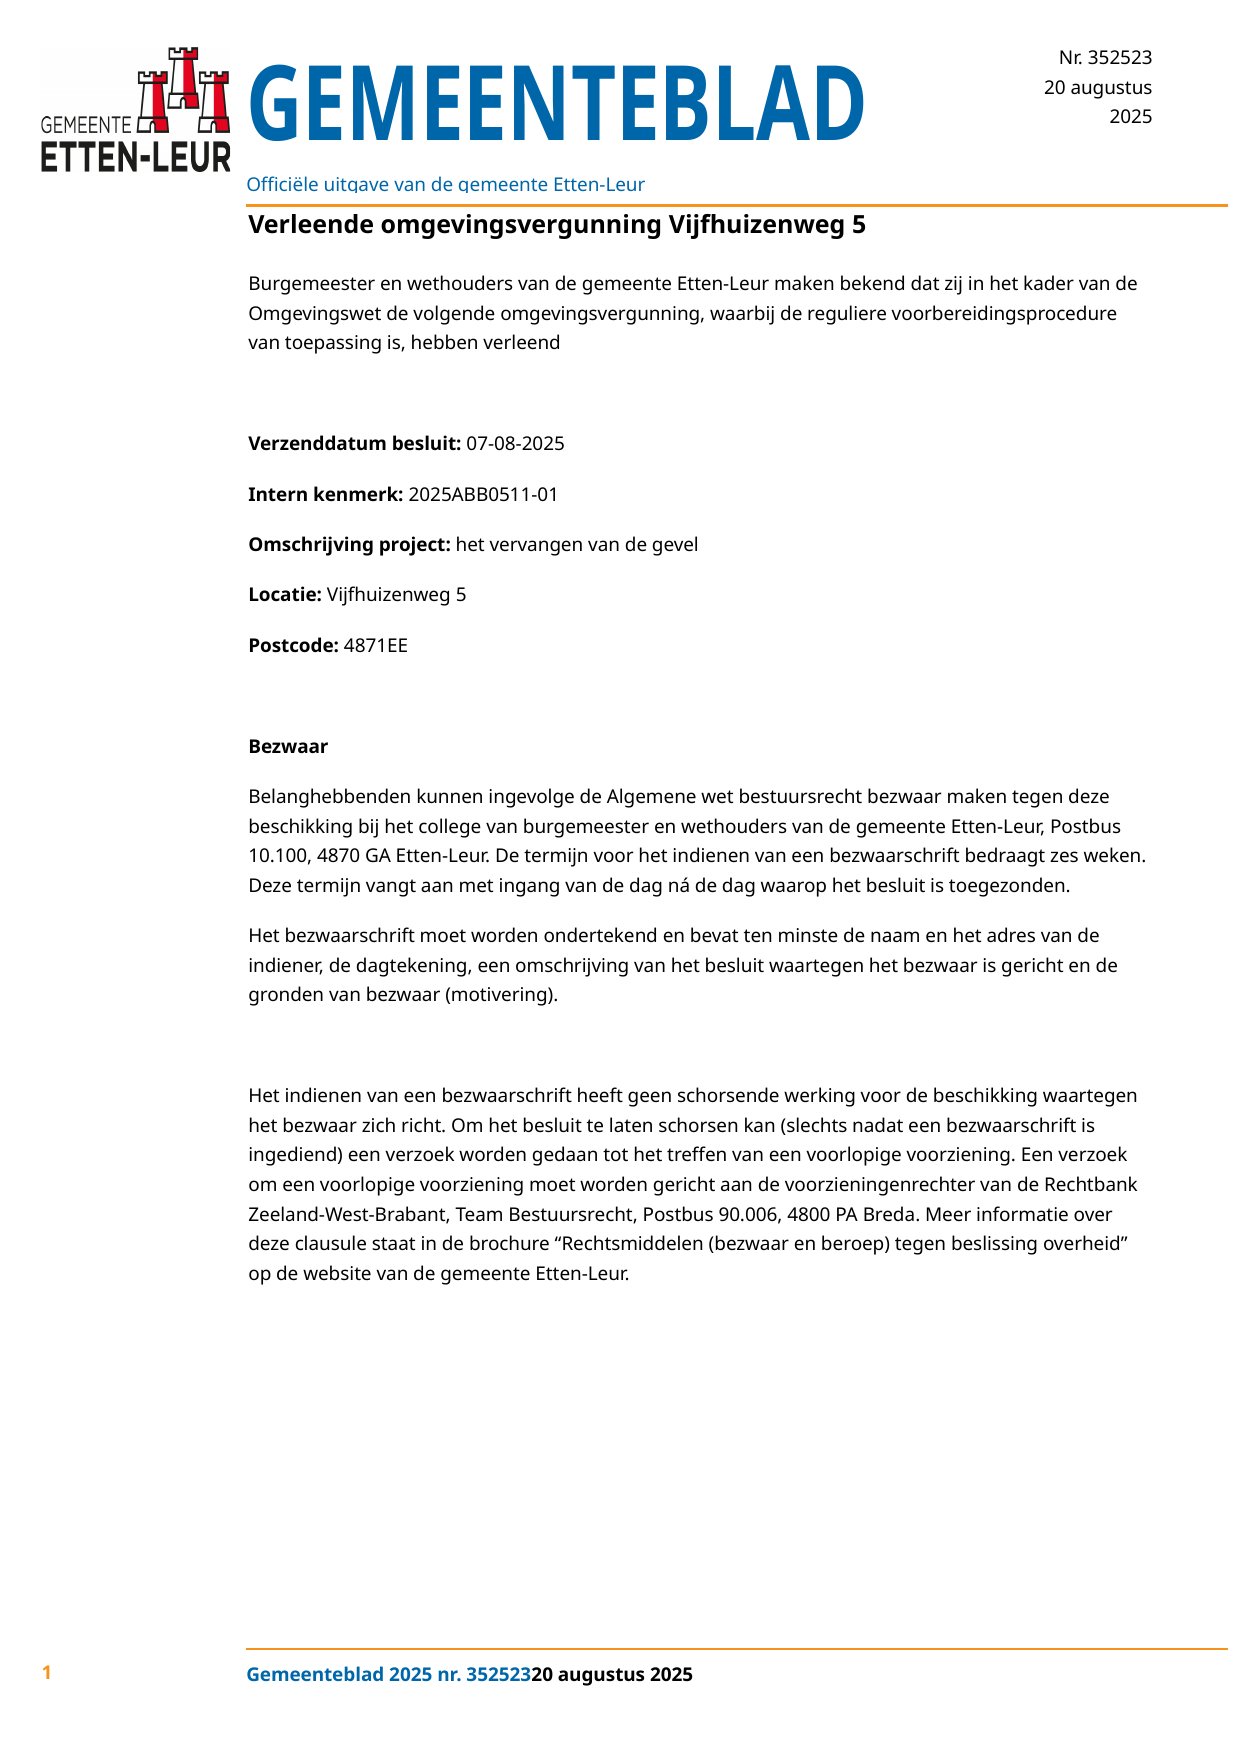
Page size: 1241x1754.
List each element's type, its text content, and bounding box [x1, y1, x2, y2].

text Belanghebbenden kunnen ingevolge de Algemene wet bestuursrecht bezwaar maken tegen deze beschikking bij het college van burgemeester en wethouders van de gemeente Etten-Leur, Postbus 10.100, 4870 GA Etten-Leur. De termijn voor het indienen van een bezwaarschrift bedraagt zes weken. Deze termijn vangt aan met ingang van de dag ná de dag waarop het besluit is toegezonden. [248, 783, 1152, 898]
text Postcode: 4871EE [248, 632, 1152, 658]
picture [41, 47, 231, 172]
text Burgemeester en wethouders van de gemeente Etten-Leur maken bekend dat zij in het kader van de Omgevingswet de volgende omgevingsvergunning, waarbij de reguliere voorbereidingsprocedure van toepassing is, hebben verleend [248, 270, 1152, 355]
text Verleende omgevingsvergunning Vijfhuizenweg 5 [248, 207, 1152, 241]
text Bezwaar [248, 733, 1152, 758]
text Intern kenmerk: 2025ABB0511-01 [248, 481, 1152, 506]
text Omschrijving project: het vervangen van de gevel [248, 531, 1152, 557]
text Het indienen van een bezwaarschrift heeft geen schorsende werking voor de beschikking waartegen het bezwaar zich richt. Om het besluit te laten schorsen kan (slechts nadat een bezwaarschrift is ingediend) een verzoek worden gedaan tot het treffen van een voorlopige voorziening. Een verzoek om een voorlopige voorziening moet worden gericht aan de voorzieningenrechter van de Rechtbank Zeeland-West-Brabant, Team Bestuursrecht, Postbus 90.006, 4800 PA Breda. Meer informatie over deze clausule staat in de brochure “Rechtsmiddelen (bezwaar en beroep) tegen beslissing overheid” op de website van de gemeente Etten-Leur. [248, 1082, 1152, 1286]
text Verzenddatum besluit: 07-08-2025 [248, 430, 1152, 456]
text Locatie: Vijfhuizenweg 5 [248, 582, 1152, 607]
text Het bezwaarschrift moet worden ondertekend en bevat ten minste de naam en het adres van de indiener, de dagtekening, een omschrijving van het besluit waartegen het bezwaar is gericht en de gronden van bezwaar (motivering). [248, 922, 1152, 1007]
